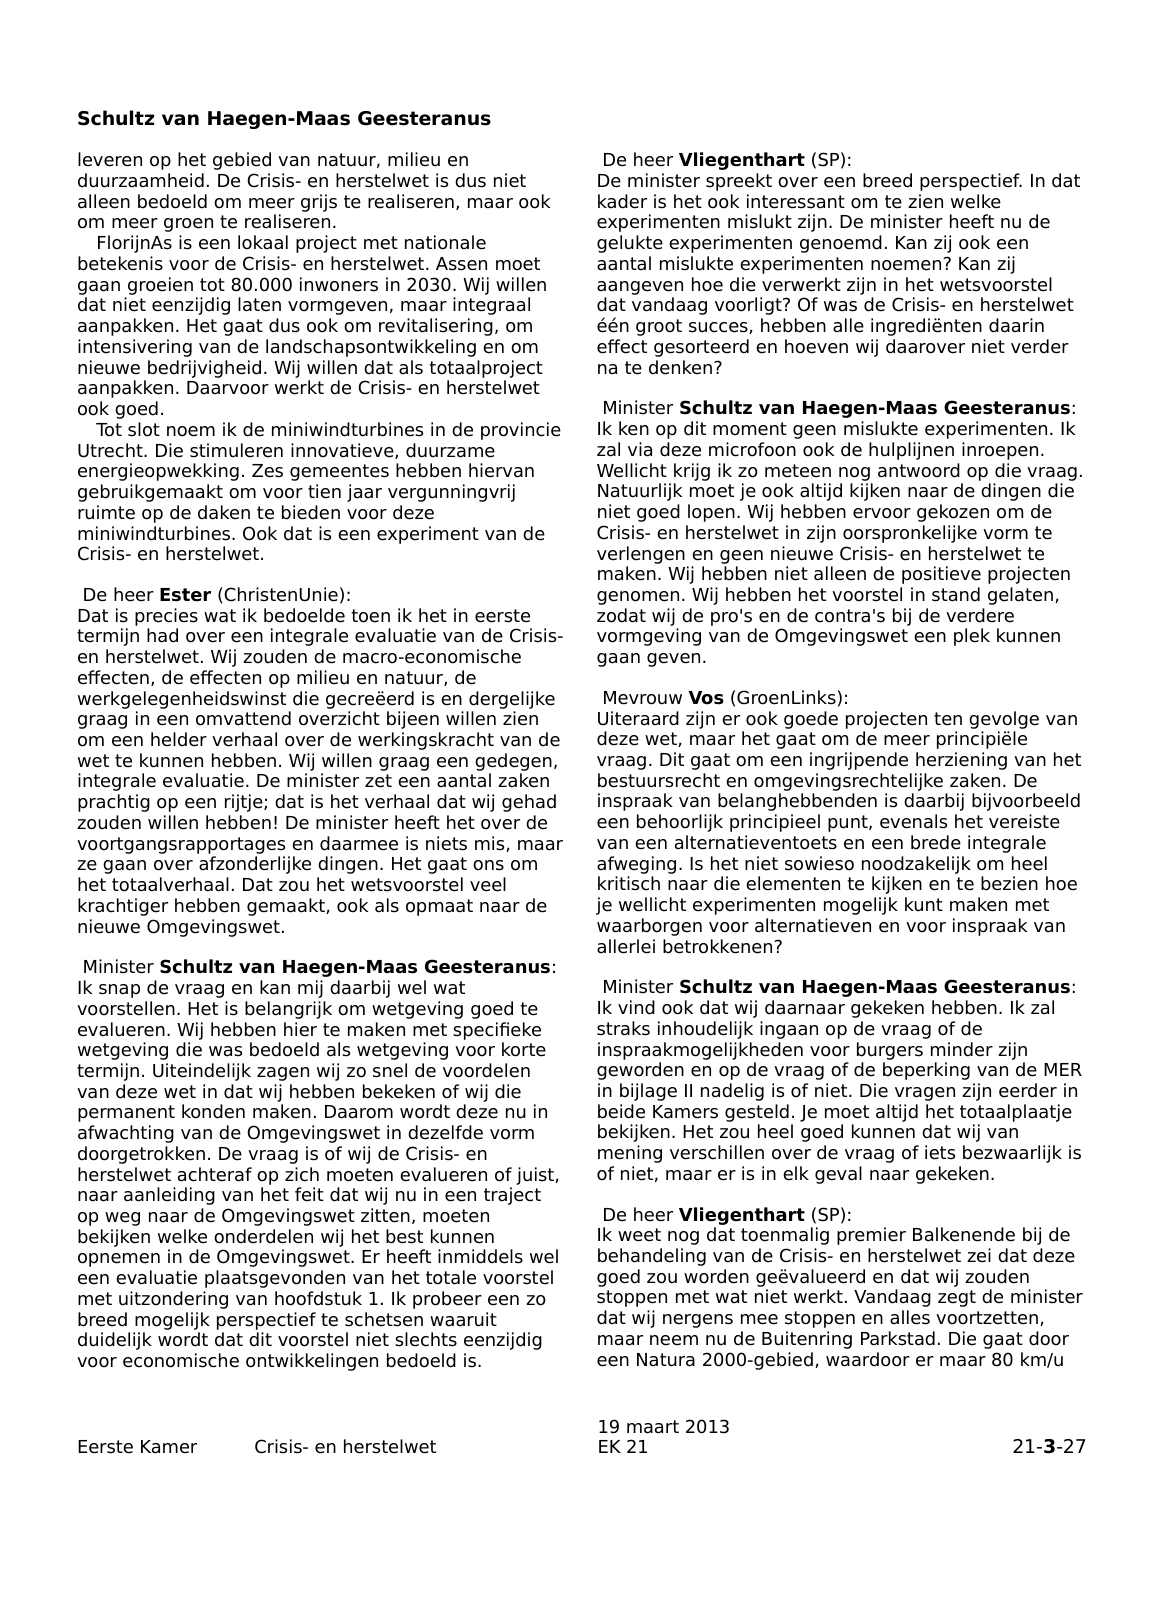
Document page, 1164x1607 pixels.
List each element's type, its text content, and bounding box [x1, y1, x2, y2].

text Dat is precies wat ik bedoelde toen ik het in eerste termijn had over een integrale evaluatie van de Crisis- en herstelwet. Wij zouden de macro-economische effecten, de effecten op milieu en natuur, de werkgelegenheidswinst die gecreëerd is en dergelijke graag in een omvattend overzicht bijeen willen zien om een helder verhaal over de werkingskracht van de wet te kunnen hebben. Wij willen graag een gedegen, integrale evaluatie. De minister zet een aantal zaken prachtig op een rijtje; dat is het verhaal dat wij gehad zouden willen hebben! De minister heeft het over de voortgangsrapportages en daarmee is niets mis, maar ze gaan over afzonderlijke dingen. Het gaat ons om het totaalverhaal. Dat zou het wetsvoorstel veel krachtiger hebben gemaakt, ook als opmaat naar de nieuwe Omgevingswet. [77, 606, 567, 937]
text FlorijnAs is een lokaal project met nationale betekenis voor de Crisis- en herstelwet. Assen moet gaan groeien tot 80.000 inwoners in 2030. Wij willen dat niet eenzijdig laten vormgeven, maar integraal aanpakken. Het gaat dus ook om revitalisering, om intensivering van de landschapsontwikkeling en om nieuwe bedrijvigheid. Wij willen dat als totaalproject aanpakken. Daarvoor werkt de Crisis- en herstelwet ook goed. [77, 233, 567, 420]
text Ik snap de vraag en kan mij daarbij wel wat voorstellen. Het is belangrijk om wetgeving goed te evalueren. Wij hebben hier te maken met specifieke wetgeving die was bedoeld als wetgeving voor korte termijn. Uiteindelijk zagen wij zo snel de voordelen van deze wet in dat wij hebben bekeken of wij die permanent konden maken. Daarom wordt deze nu in afwachting van de Omgevingswet in dezelfde vorm doorgetrokken. De vraag is of wij de Crisis- en herstelwet achteraf op zich moeten evalueren of juist, naar aanleiding van het feit dat wij nu in een traject op weg naar de Omgevingswet zitten, moeten bekijken welke onderdelen wij het best kunnen opnemen in de Omgevingswet. Er heeft inmiddels wel een evaluatie plaatsgevonden van het totale voorstel met uitzondering van hoofdstuk 1. Ik probeer een zo breed mogelijk perspectief te schetsen waaruit duidelijk wordt dat dit voorstel niet slechts eenzijdig voor economische ontwikkelingen bedoeld is. [77, 978, 567, 1372]
text Uiteraard zijn er ook goede projecten ten gevolge van deze wet, maar het gaat om de meer principiële vraag. Dit gaat om een ingrijpende herziening van het bestuursrecht en omgevingsrechtelijke zaken. De inspraak van belanghebbenden is daarbij bijvoorbeeld een behoorlijk principieel punt, evenals het vereiste van een alternatieventoets en een brede integrale afweging. Is het niet sowieso noodzakelijk om heel kritisch naar die elementen te kijken en te bezien hoe je wellicht experimenten mogelijk kunt maken met waarborgen voor alternatieven en voor inspraak van allerlei betrokkenen? [596, 708, 1087, 957]
text Minister Schultz van Haegen-Maas Geesteranus: [596, 977, 1087, 998]
text Ik weet nog dat toenmalig premier Balkenende bij de behandeling van de Crisis- en herstelwet zei dat deze goed zou worden geëvalueerd en dat wij zouden stoppen met wat niet werkt. Vandaag zegt de minister dat wij nergens mee stoppen en alles voortzetten, maar neem nu de Buitenring Parkstad. Die gaat door een Natura 2000-gebied, waardoor er maar 80 km/u [596, 1225, 1087, 1370]
text De heer Ester (ChristenUnie): [77, 585, 567, 606]
text De heer Vliegenthart (SP): [596, 150, 1087, 171]
text Tot slot noem ik de miniwindturbines in de provincie Utrecht. Die stimuleren innovatieve, duurzame energieopwekking. Zes gemeentes hebben hiervan gebruikgemaakt om voor tien jaar vergunningvrij ruimte op de daken te bieden voor deze miniwindturbines. Ook dat is een experiment van de Crisis- en herstelwet. [77, 420, 567, 565]
text leveren op het gebied van natuur, milieu en duurzaamheid. De Crisis- en herstelwet is dus niet alleen bedoeld om meer grijs te realiseren, maar ook om meer groen te realiseren. [77, 150, 567, 233]
text Ik vind ook dat wij daarnaar gekeken hebben. Ik zal straks inhoudelijk ingaan op de vraag of de inspraakmogelijkheden voor burgers minder zijn geworden en op de vraag of de beperking van de MER in bijlage II nadelig is of niet. Die vragen zijn eerder in beide Kamers gesteld. Je moet altijd het totaalplaatje bekijken. Het zou heel goed kunnen dat wij van mening verschillen over de vraag of iets bezwaarlijk is of niet, maar er is in elk geval naar gekeken. [596, 998, 1087, 1184]
text De heer Vliegenthart (SP): [596, 1204, 1087, 1225]
text Minister Schultz van Haegen-Maas Geesteranus: [77, 957, 567, 978]
text Minister Schultz van Haegen-Maas Geesteranus: [596, 398, 1087, 419]
text Ik ken op dit moment geen mislukte experimenten. Ik zal via deze microfoon ook de hulplijnen inroepen. Wellicht krijg ik zo meteen nog antwoord op die vraag. Natuurlijk moet je ook altijd kijken naar de dingen die niet goed lopen. Wij hebben ervoor gekozen om de Crisis- en herstelwet in zijn oorspronkelijke vorm te verlengen en geen nieuwe Crisis- en herstelwet te maken. Wij hebben niet alleen de positieve projecten genomen. Wij hebben het voorstel in stand gelaten, zodat wij de pro's en de contra's bij de verdere vormgeving van de Omgevingswet een plek kunnen gaan geven. [596, 419, 1087, 668]
text De minister spreekt over een breed perspectief. In dat kader is het ook interessant om te zien welke experimenten mislukt zijn. De minister heeft nu de gelukte experimenten genoemd. Kan zij ook een aantal mislukte experimenten noemen? Kan zij aangeven hoe die verwerkt zijn in het wetsvoorstel dat vandaag voorligt? Of was de Crisis- en herstelwet één groot succes, hebben alle ingrediënten daarin effect gesorteerd en hoeven wij daarover niet verder na te denken? [596, 171, 1087, 378]
text Mevrouw Vos (GroenLinks): [596, 688, 1087, 708]
